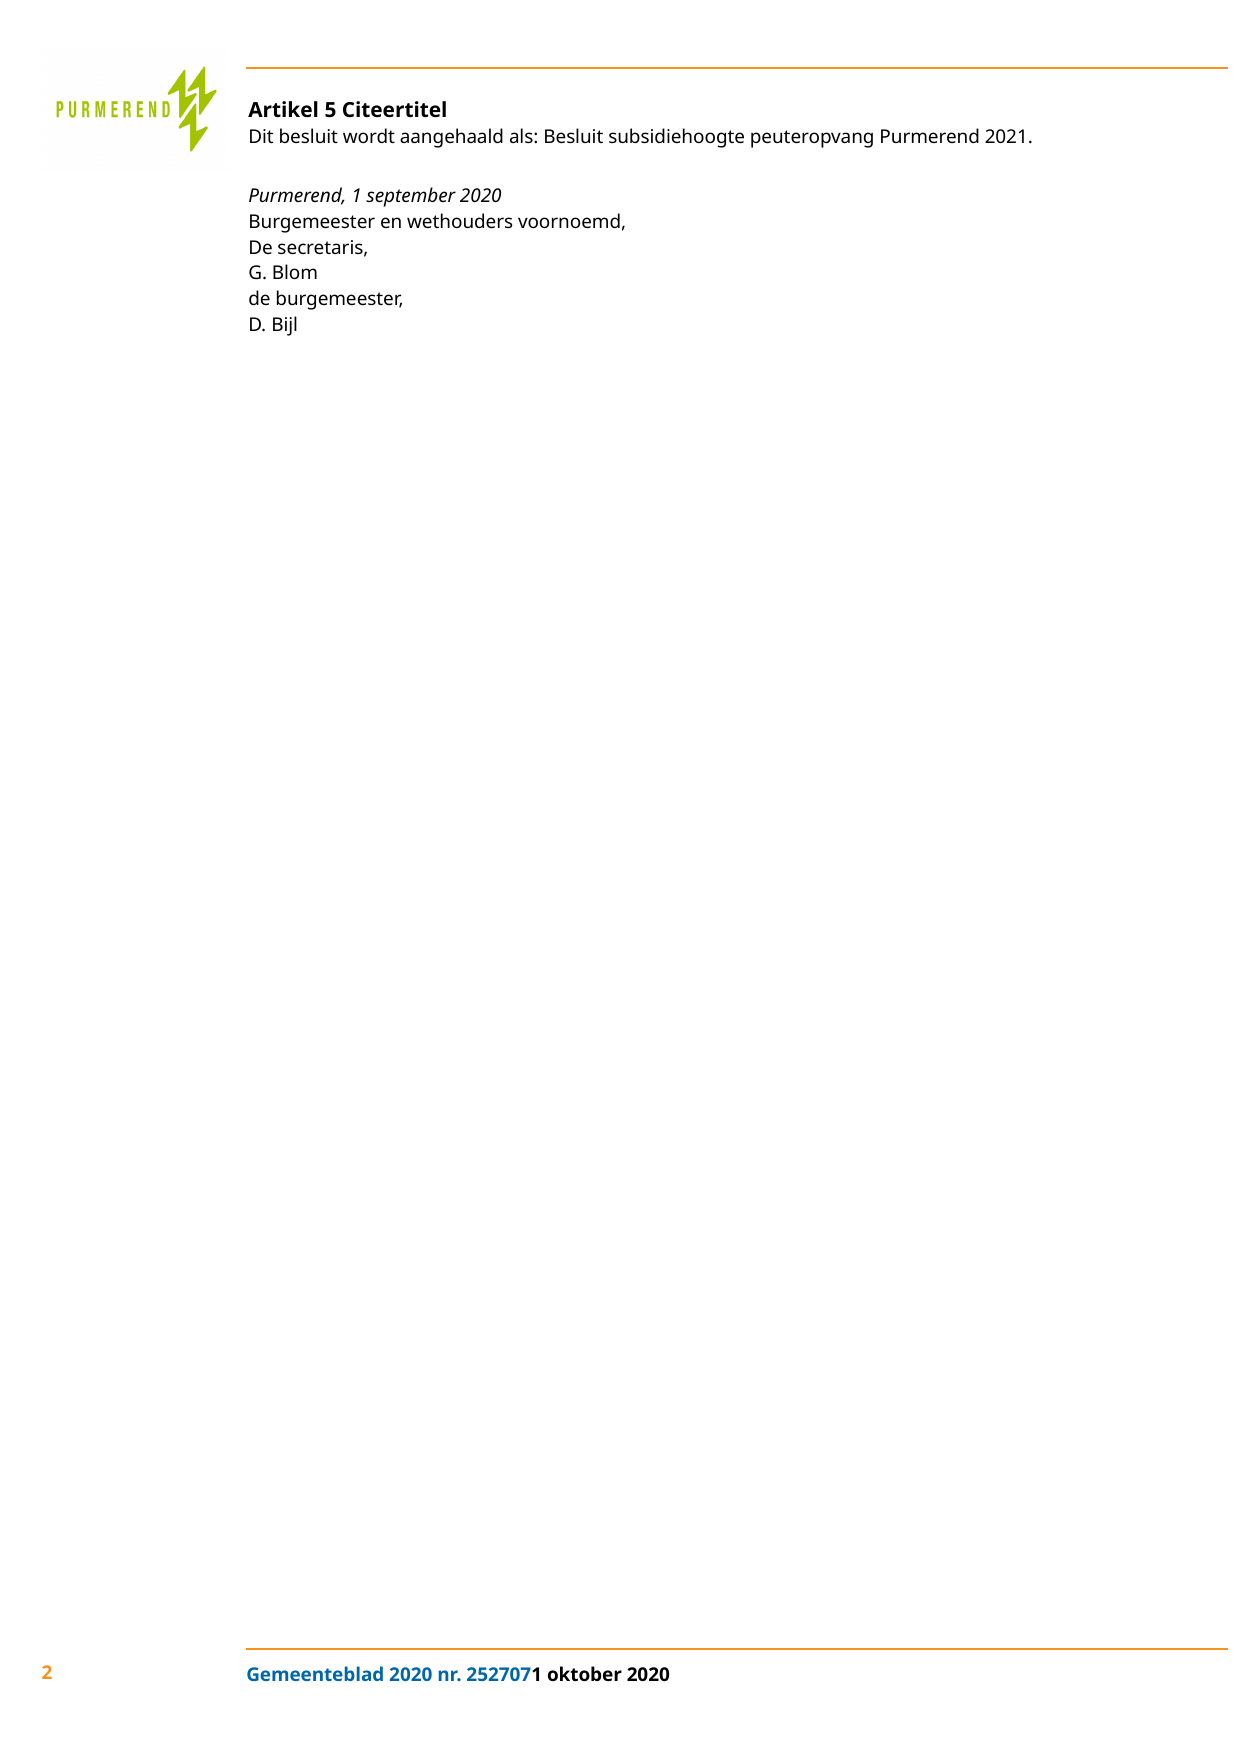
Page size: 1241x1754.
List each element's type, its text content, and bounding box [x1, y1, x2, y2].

picture [41, 47, 231, 172]
text G. Blom [248, 259, 1152, 285]
text Dit besluit wordt aangehaald als: Besluit subsidiehoogte peuteropvang Purmerend 2021. [248, 123, 1152, 149]
text D. Bijl [248, 311, 1152, 337]
text Purmerend, 1 september 2020 [248, 182, 1152, 208]
text Artikel 5 Citeertitel [248, 95, 1152, 123]
text de burgemeester, [248, 285, 1152, 311]
text De secretaris, [248, 234, 1152, 259]
text Burgemeester en wethouders voornoemd, [248, 208, 1152, 234]
